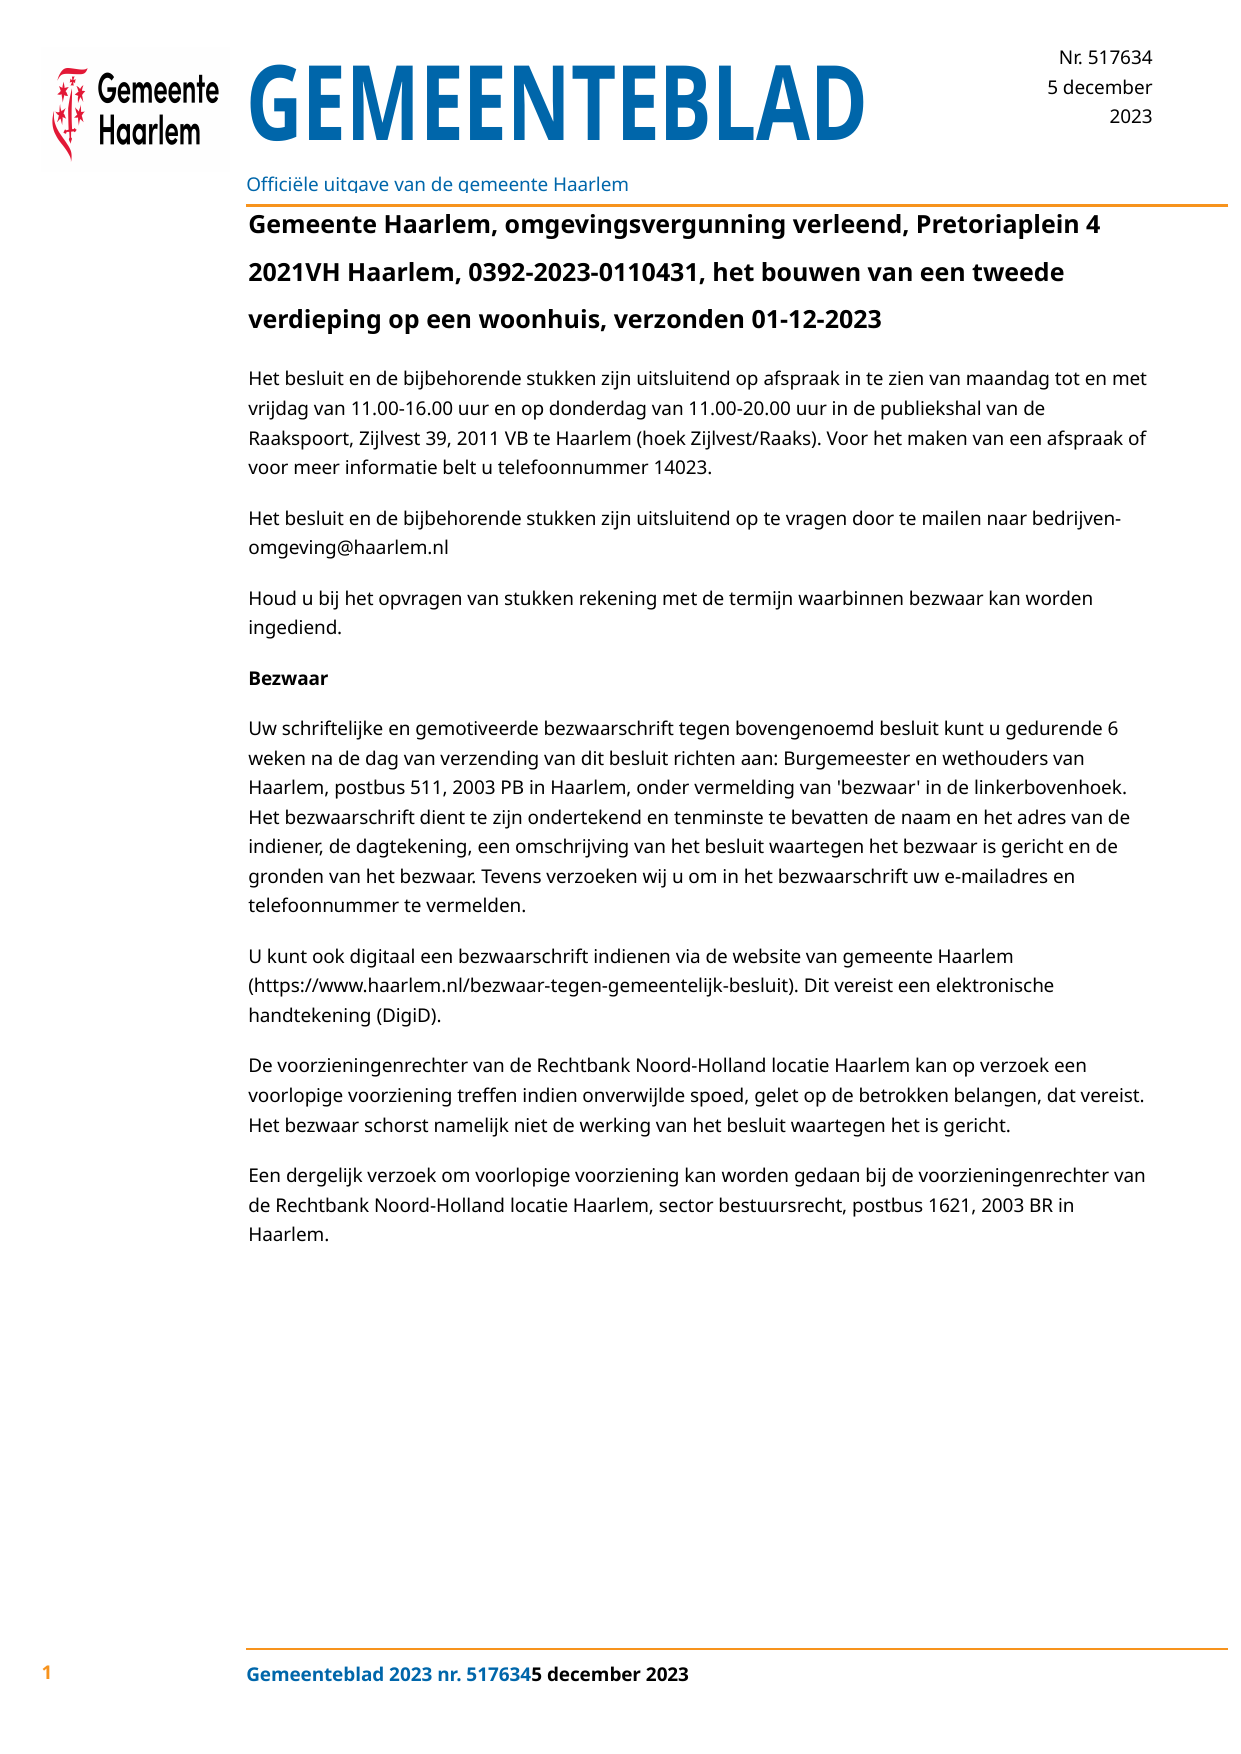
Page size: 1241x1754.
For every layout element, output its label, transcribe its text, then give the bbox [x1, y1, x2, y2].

text Het besluit en de bijbehorende stukken zijn uitsluitend op te vragen door te mailen naar bedrijven-omgeving@haarlem.nl [248, 505, 1152, 560]
text De voorzieningenrechter van de Rechtbank Noord-Holland locatie Haarlem kan op verzoek een voorlopige voorziening treffen indien onverwijlde spoed, gelet op de betrokken belangen, dat vereist. Het bezwaar schorst namelijk niet de werking van het besluit waartegen het is gericht. [248, 1053, 1152, 1137]
text Het besluit en de bijbehorende stukken zijn uitsluitend op afspraak in te zien van maandag tot en met vrijdag van 11.00-16.00 uur en op donderdag van 11.00-20.00 uur in de publiekshal van de Raakspoort, Zijlvest 39, 2011 VB te Haarlem (hoek Zijlvest/Raaks). Voor het maken van een afspraak of voor meer informatie belt u telefoonnummer 14023. [248, 366, 1152, 480]
text Houd u bij het opvragen van stukken rekening met de termijn waarbinnen bezwaar kan worden ingediend. [248, 585, 1152, 640]
text Uw schriftelijke en gemotiveerde bezwaarschrift tegen bovengenoemd besluit kunt u gedurende 6 weken na de dag van verzending van dit besluit richten aan: Burgemeester en wethouders van Haarlem, postbus 511, 2003 PB in Haarlem, onder vermelding van 'bezwaar' in de linkerbovenhoek. Het bezwaarschrift dient te zijn ondertekend en tenminste te bevatten de naam en het adres van de indiener, de dagtekening, een omschrijving van het besluit waartegen het bezwaar is gericht en de gronden van het bezwaar. Tevens verzoeken wij u om in het bezwaarschrift uw e-mailadres en telefoonnummer te vermelden. [248, 715, 1152, 918]
picture [41, 47, 231, 172]
text Gemeente Haarlem, omgevingsvergunning verleend, Pretoriaplein 4 2021VH Haarlem, 0392-2023-0110431, het bouwen van een tweede verdieping op een woonhuis, verzonden 01-12-2023 [248, 207, 1152, 336]
text Bezwaar [248, 665, 1152, 690]
text U kunt ook digitaal een bezwaarschrift indienen via de website van gemeente Haarlem (https://www.haarlem.nl/bezwaar-tegen-gemeentelijk-besluit). Dit vereist een elektronische handtekening (DigiD). [248, 943, 1152, 1028]
text Een dergelijk verzoek om voorlopige voorziening kan worden gedaan bij de voorzieningenrechter van de Rechtbank Noord-Holland locatie Haarlem, sector bestuursrecht, postbus 1621, 2003 BR in Haarlem. [248, 1162, 1152, 1247]
